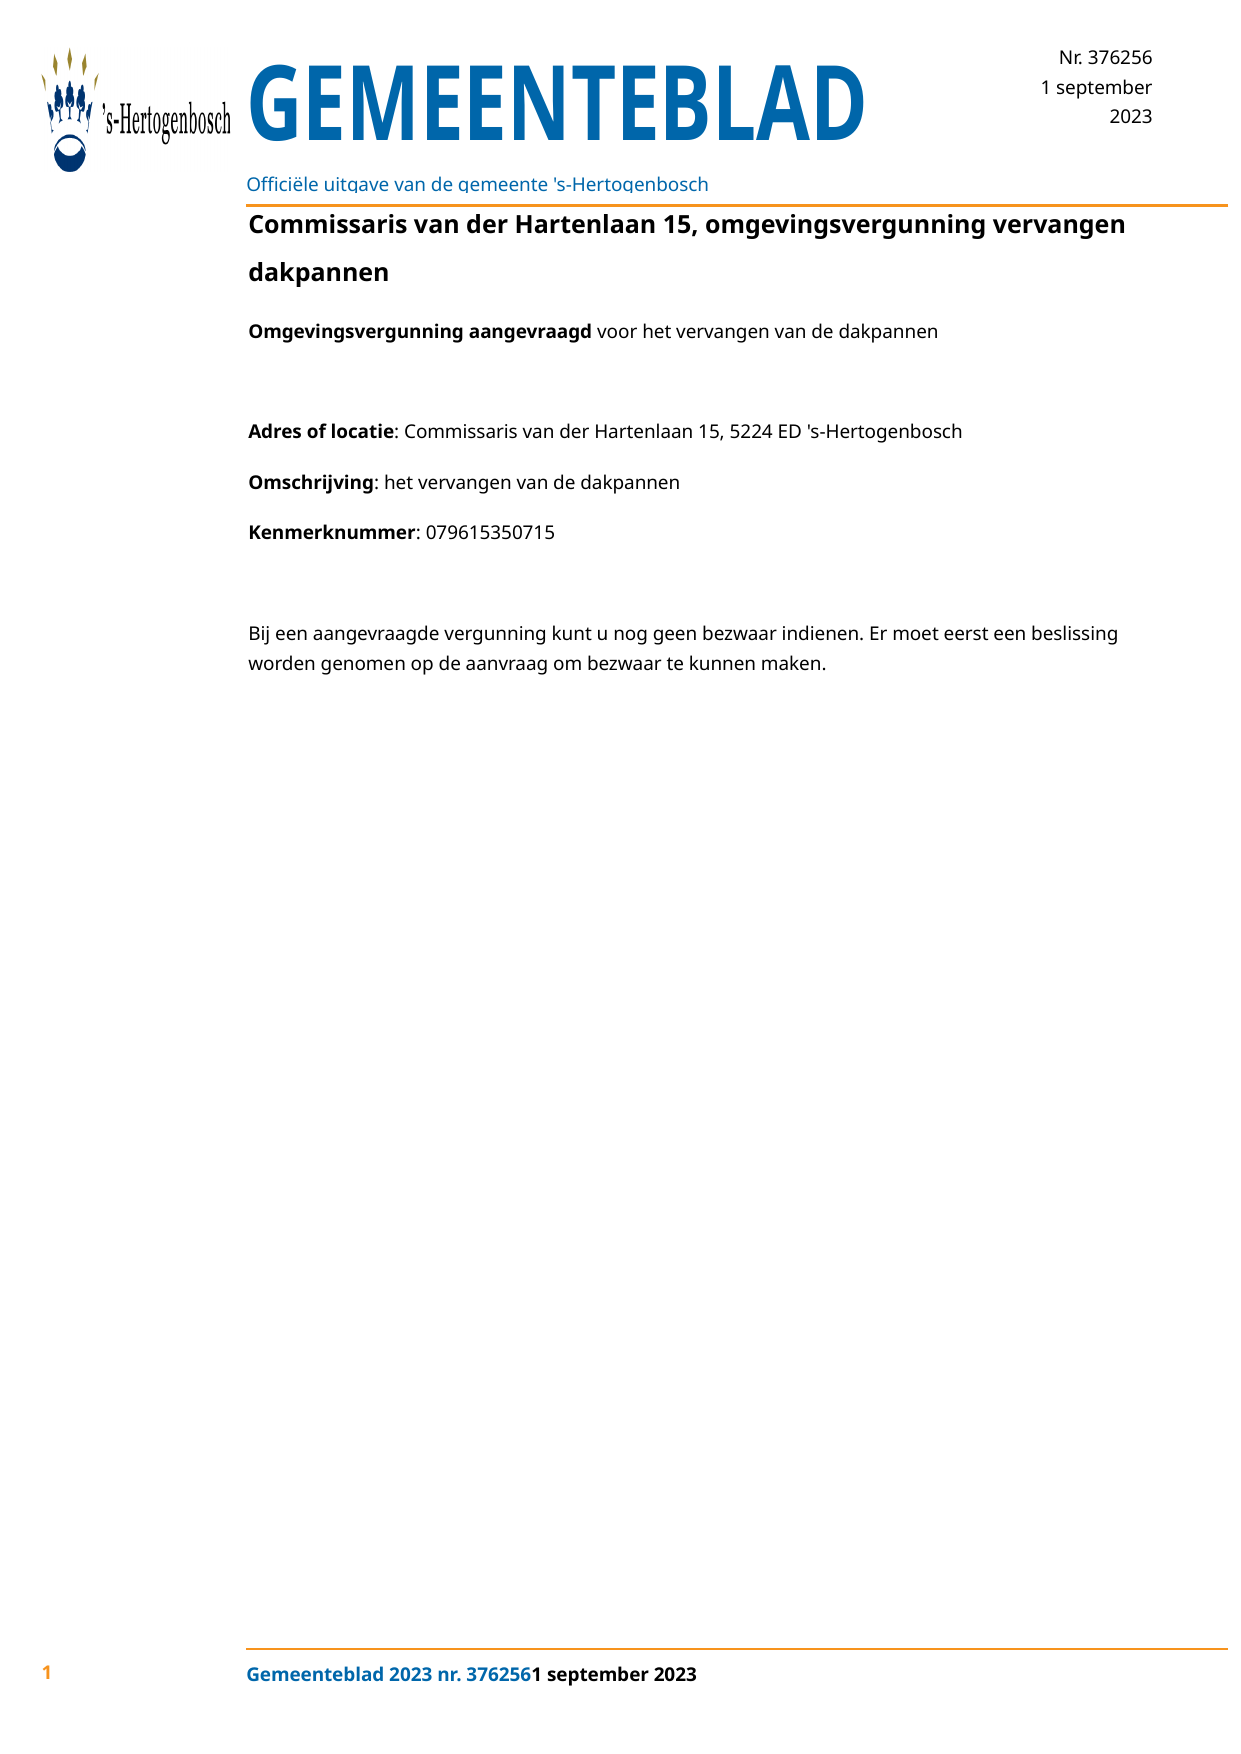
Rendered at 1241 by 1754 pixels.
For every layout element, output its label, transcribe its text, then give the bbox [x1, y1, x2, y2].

text Omschrijving: het vervangen van de dakpannen [248, 469, 1152, 495]
picture [41, 47, 231, 172]
text Kenmerknummer: 079615350715 [248, 519, 1152, 545]
text Adres of locatie: Commissaris van der Hartenlaan 15, 5224 ED 's-Hertogenbosch [248, 419, 1152, 444]
text Bij een aangevraagde vergunning kunt u nog geen bezwaar indienen. Er moet eerst een beslissing worden genomen op de aanvraag om bezwaar te kunnen maken. [248, 620, 1152, 676]
text Commissaris van der Hartenlaan 15, omgevingsvergunning vervangen dakpannen [248, 207, 1152, 288]
text Omgevingsvergunning aangevraagd voor het vervangen van de dakpannen [248, 318, 1152, 344]
